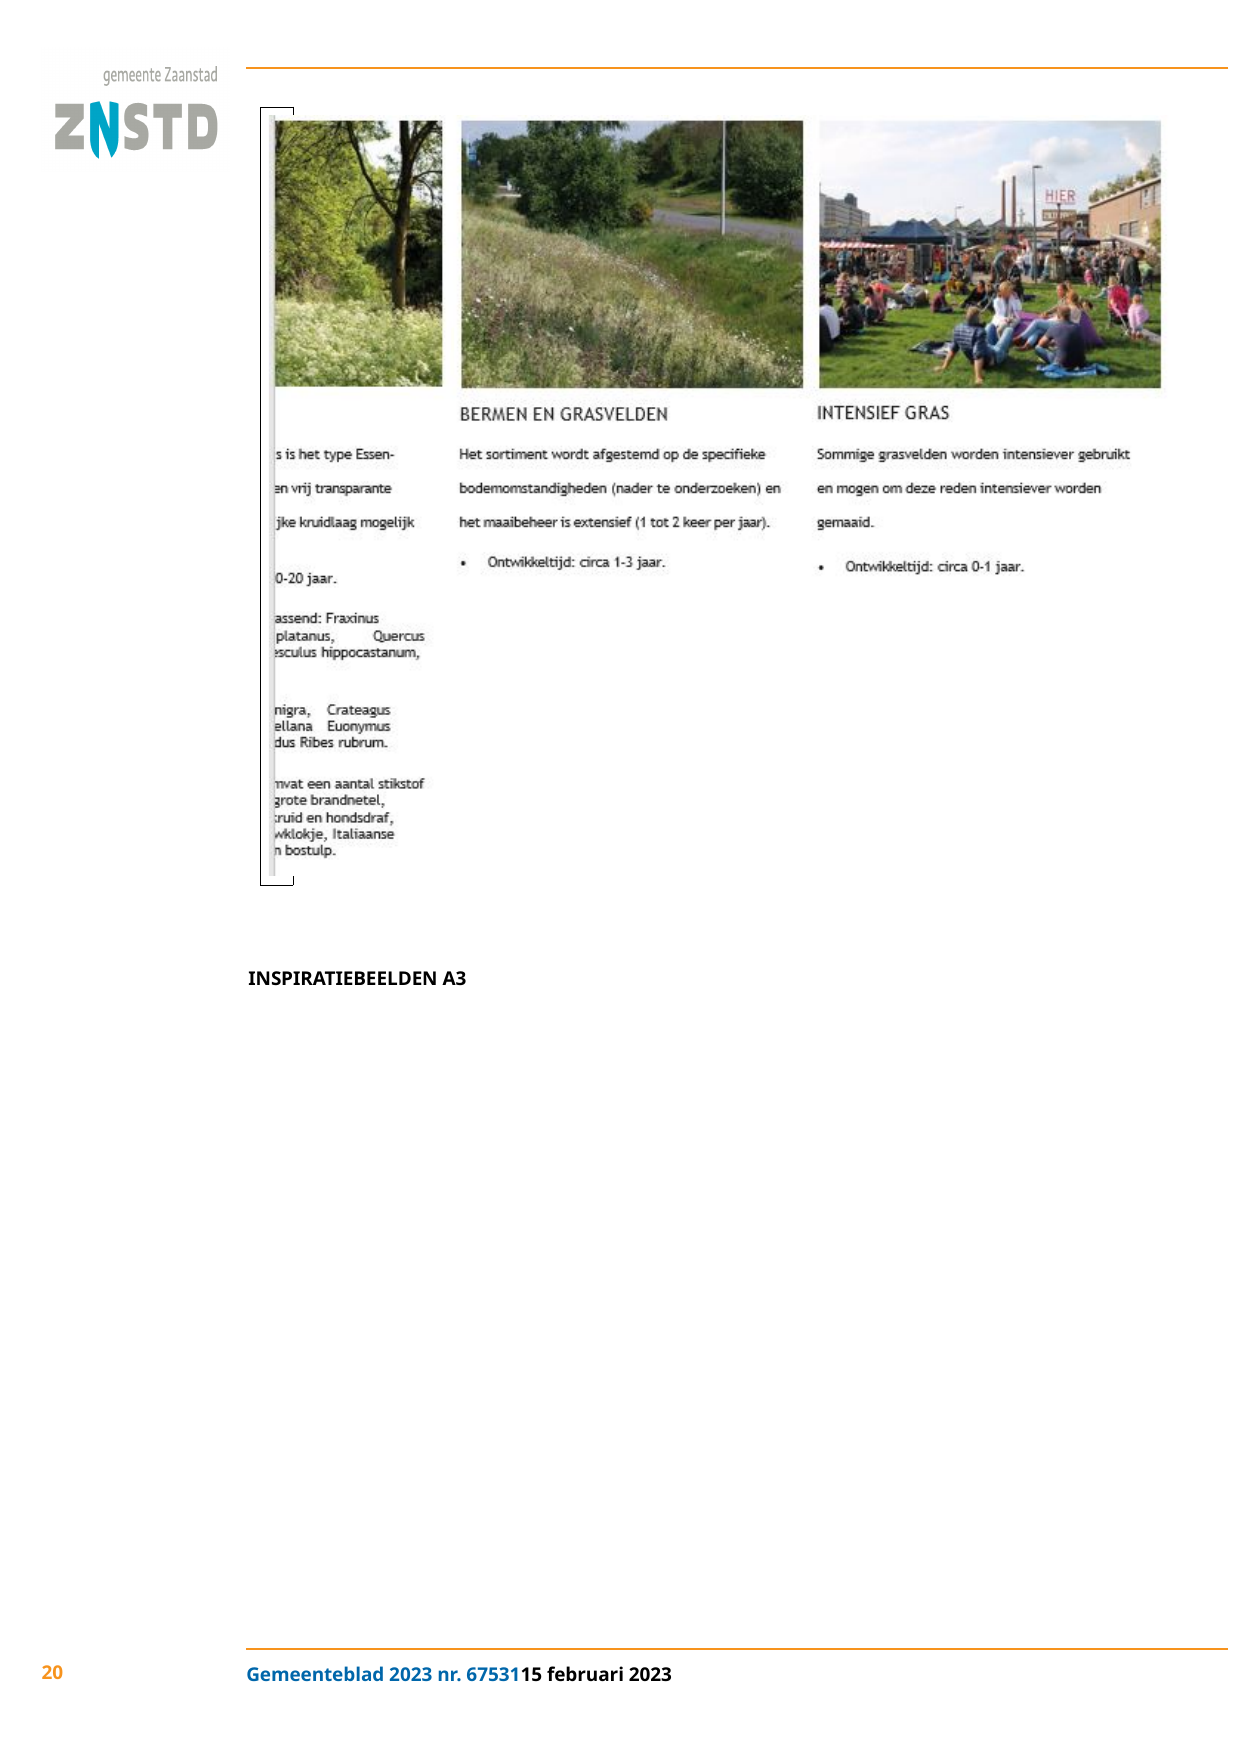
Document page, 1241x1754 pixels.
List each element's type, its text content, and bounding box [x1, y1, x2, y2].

picture [268, 115, 1173, 876]
picture [41, 47, 231, 172]
text INSPIRATIEBEELDEN A3 [248, 965, 1152, 991]
